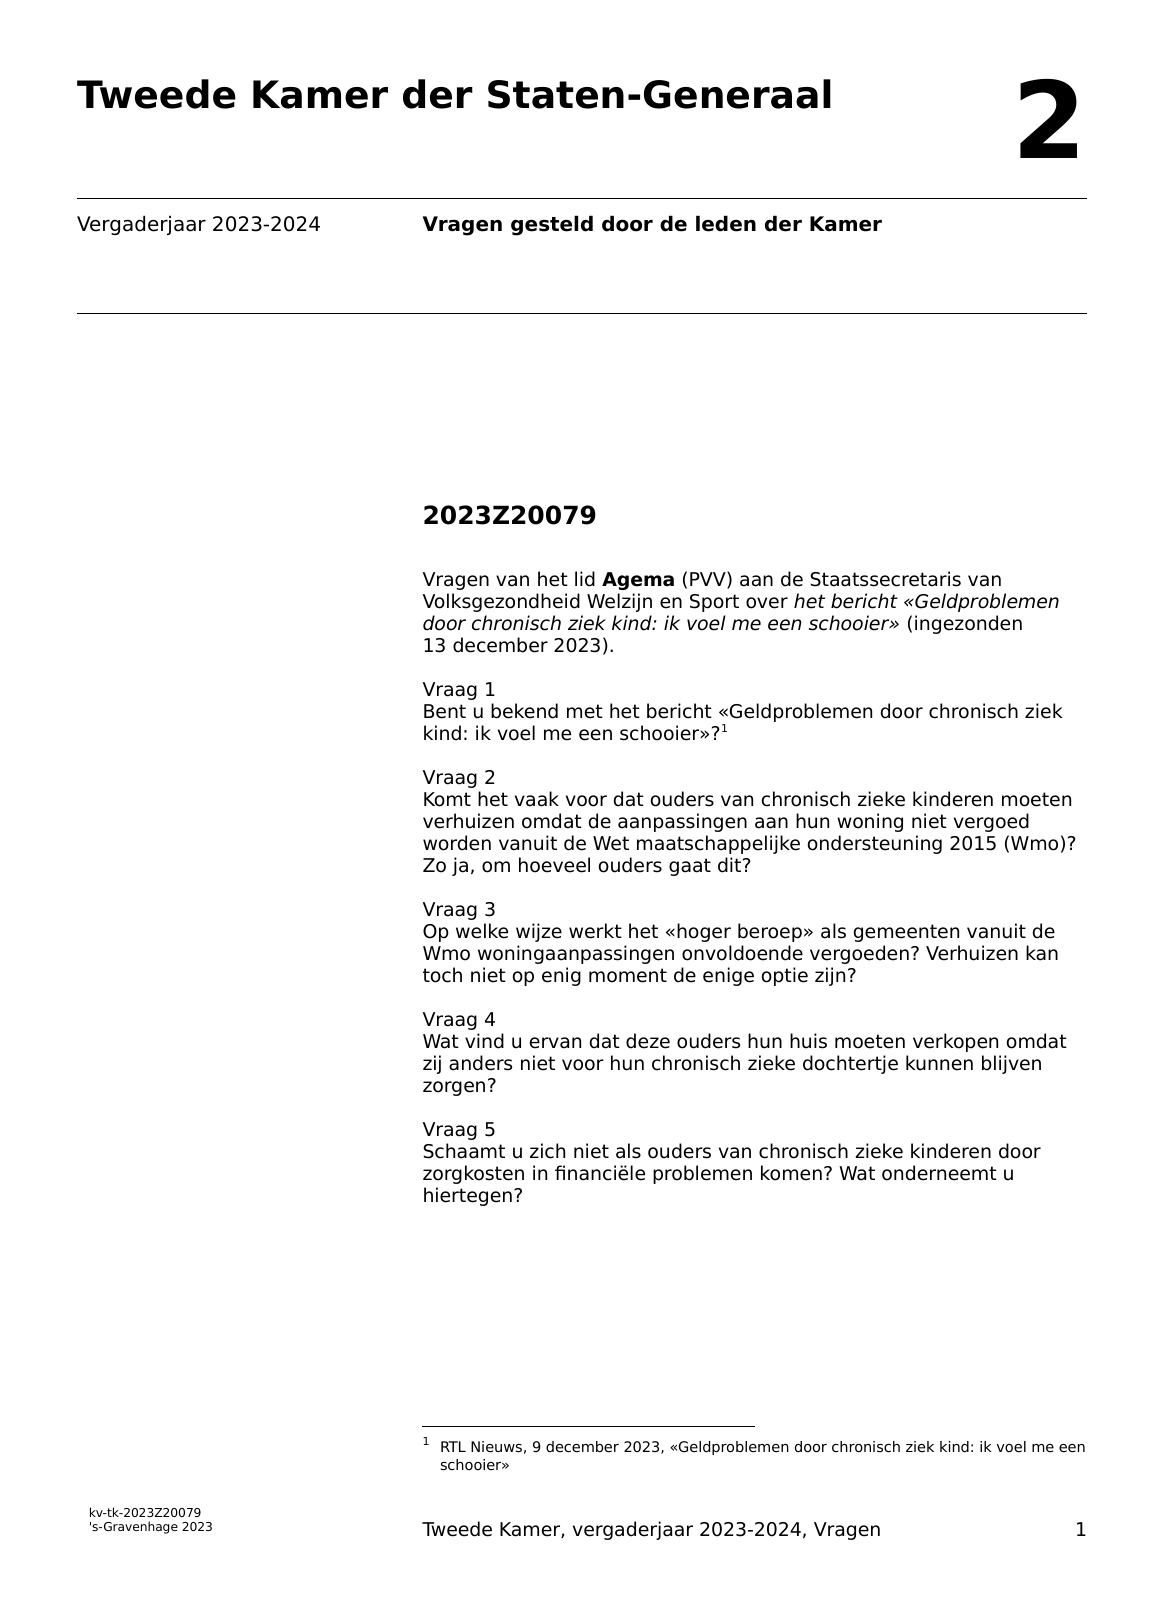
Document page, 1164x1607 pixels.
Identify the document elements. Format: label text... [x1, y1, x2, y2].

text Vraag 4 [422, 1009, 1087, 1031]
text Bent u bekend met het bericht «Geldproblemen door chronisch ziek kind: ik voel me een schooier»? [422, 701, 1087, 745]
text Schaamt u zich niet als ouders van chronisch zieke kinderen door zorgkosten in financiële problemen komen? Wat onderneemt u hiertegen? [422, 1141, 1087, 1207]
text 2023Z20079 [422, 501, 1087, 531]
table_header Tweede Kamer der Staten-Generaal [77, 59, 886, 198]
text Vraag 1 [422, 679, 1087, 701]
text RTL Nieuws, 9 december 2023, «Geldproblemen door chronisch ziek kind: ik voel me een schooier» [422, 1435, 1087, 1474]
text kv-tk-2023Z20079 [88, 1506, 323, 1520]
text Vragen van het lid Agema (PVV) aan de Staatssecretaris van Volksgezondheid Welzijn en Sport over het bericht «Geldproblemen door chronisch ziek kind: ik voel me een schooier» (ingezonden 13 december 2023). [422, 569, 1087, 657]
table_header 2 [886, 59, 1087, 198]
text Vraag 2 [422, 767, 1087, 789]
text Vraag 3 [422, 899, 1087, 921]
table_cell Vergaderjaar 2023-2024 [77, 199, 422, 313]
text 's-Gravenhage 2023 [88, 1520, 323, 1534]
text Wat vind u ervan dat deze ouders hun huis moeten verkopen omdat zij anders niet voor hun chronisch zieke dochtertje kunnen blijven zorgen? [422, 1031, 1087, 1097]
text Op welke wijze werkt het «hoger beroep» als gemeenten vanuit de Wmo woningaanpassingen onvoldoende vergoeden? Verhuizen kan toch niet op enig moment de enige optie zijn? [422, 921, 1087, 987]
text Komt het vaak voor dat ouders van chronisch zieke kinderen moeten verhuizen omdat de aanpassingen aan hun woning niet vergoed worden vanuit de Wet maatschappelijke ondersteuning 2015 (Wmo)? Zo ja, om hoeveel ouders gaat dit? [422, 789, 1087, 877]
text Vraag 5 [422, 1119, 1087, 1141]
table_cell Vragen gesteld door de leden der Kamer [422, 199, 1087, 313]
